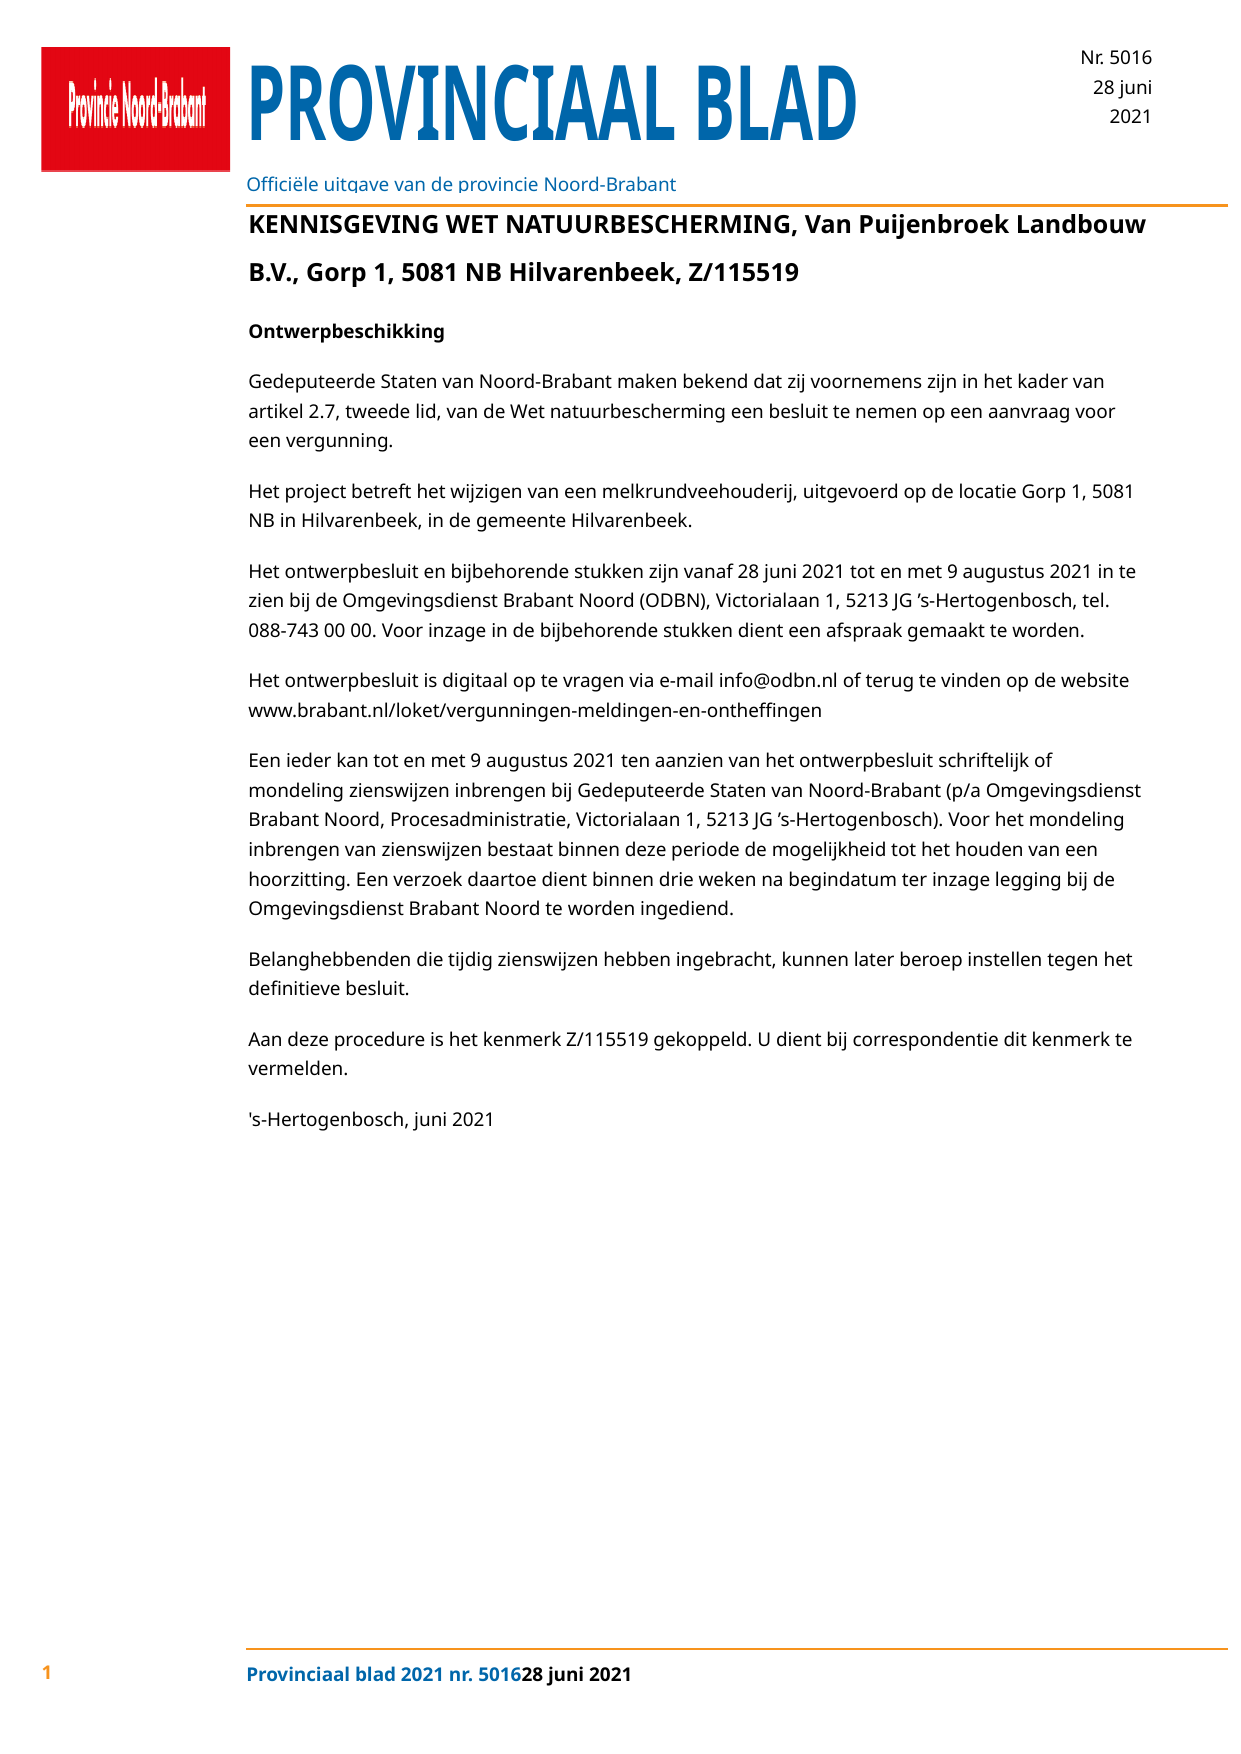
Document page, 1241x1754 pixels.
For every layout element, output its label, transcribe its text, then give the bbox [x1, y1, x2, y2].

text KENNISGEVING WET NATUURBESCHERMING, Van Puijenbroek Landbouw B.V., Gorp 1, 5081 NB Hilvarenbeek, Z/115519 [248, 207, 1152, 288]
text 's-Hertogenbosch, juni 2021 [248, 1106, 1152, 1132]
text Ontwerpbeschikking [248, 318, 1152, 344]
picture [41, 47, 231, 172]
text Het ontwerpbesluit is digitaal op te vragen via e-mail info@odbn.nl of terug te vinden op de website www.brabant.nl/loket/vergunningen-meldingen-en-ontheffingen [248, 667, 1152, 723]
text Het project betreft het wijzigen van een melkrundveehouderij, uitgevoerd op de locatie Gorp 1, 5081 NB in Hilvarenbeek, in de gemeente Hilvarenbeek. [248, 478, 1152, 533]
text Aan deze procedure is het kenmerk Z/115519 gekoppeld. U dient bij correspondentie dit kenmerk te vermelden. [248, 1026, 1152, 1081]
text Het ontwerpbesluit en bijbehorende stukken zijn vanaf 28 juni 2021 tot en met 9 augustus 2021 in te zien bij de Omgevingsdienst Brabant Noord (ODBN), Victorialaan 1, 5213 JG ’s-Hertogenbosch, tel. 088-743 00 00. Voor inzage in de bijbehorende stukken dient een afspraak gemaakt te worden. [248, 558, 1152, 643]
text Een ieder kan tot en met 9 augustus 2021 ten aanzien van het ontwerpbesluit schriftelijk of mondeling zienswijzen inbrengen bij Gedeputeerde Staten van Noord-Brabant (p/a Omgevingsdienst Brabant Noord, Procesadministratie, Victorialaan 1, 5213 JG ’s-Hertogenbosch). Voor het mondeling inbrengen van zienswijzen bestaat binnen deze periode de mogelijkheid tot het houden van een hoorzitting. Een verzoek daartoe dient binnen drie weken na begindatum ter inzage legging bij de Omgevingsdienst Brabant Noord te worden ingediend. [248, 747, 1152, 921]
text Belanghebbenden die tijdig zienswijzen hebben ingebracht, kunnen later beroep instellen tegen het definitieve besluit. [248, 946, 1152, 1001]
text Gedeputeerde Staten van Noord-Brabant maken bekend dat zij voornemens zijn in het kader van artikel 2.7, tweede lid, van de Wet natuurbescherming een besluit te nemen op een aanvraag voor een vergunning. [248, 368, 1152, 453]
